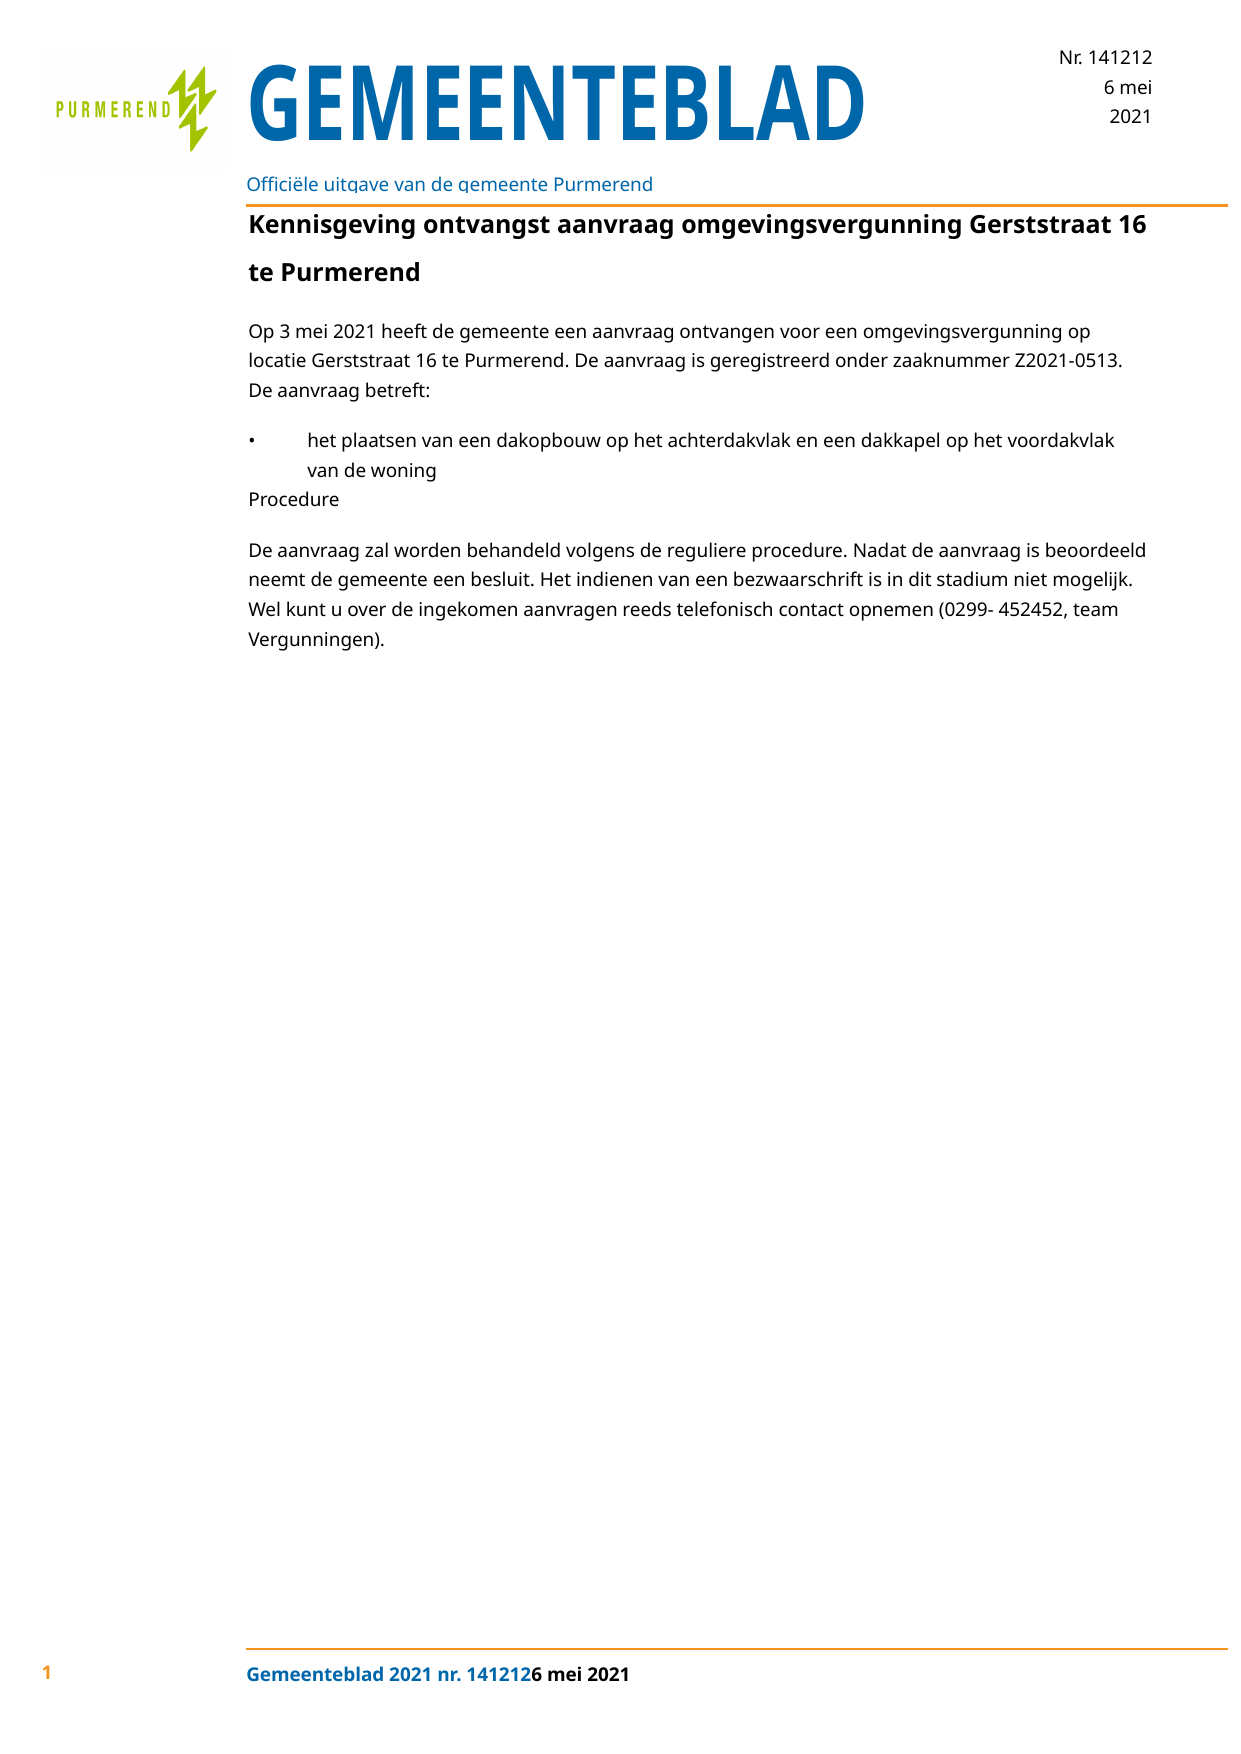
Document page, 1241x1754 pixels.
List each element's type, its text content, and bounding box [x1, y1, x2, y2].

picture [41, 47, 231, 172]
text De aanvraag zal worden behandeld volgens de reguliere procedure. Nadat de aanvraag is beoordeeld neemt de gemeente een besluit. Het indienen van een bezwaarschrift is in dit stadium niet mogelijk. Wel kunt u over de ingekomen aanvragen reeds telefonisch contact opnemen (0299- 452452, team Vergunningen). [248, 537, 1152, 652]
text Kennisgeving ontvangst aanvraag omgevingsvergunning Gerststraat 16 te Purmerend [248, 207, 1152, 288]
text Op 3 mei 2021 heeft de gemeente een aanvraag ontvangen voor een omgevingsvergunning op locatie Gerststraat 16 te Purmerend. De aanvraag is geregistreerd onder zaaknummer Z2021-0513. De aanvraag betreft: [248, 318, 1152, 403]
text Procedure [248, 487, 1152, 512]
list het plaatsen van een dakopbouw op het achterdakvlak en een dakkapel op het voordakvlak van de woning [248, 427, 1152, 483]
